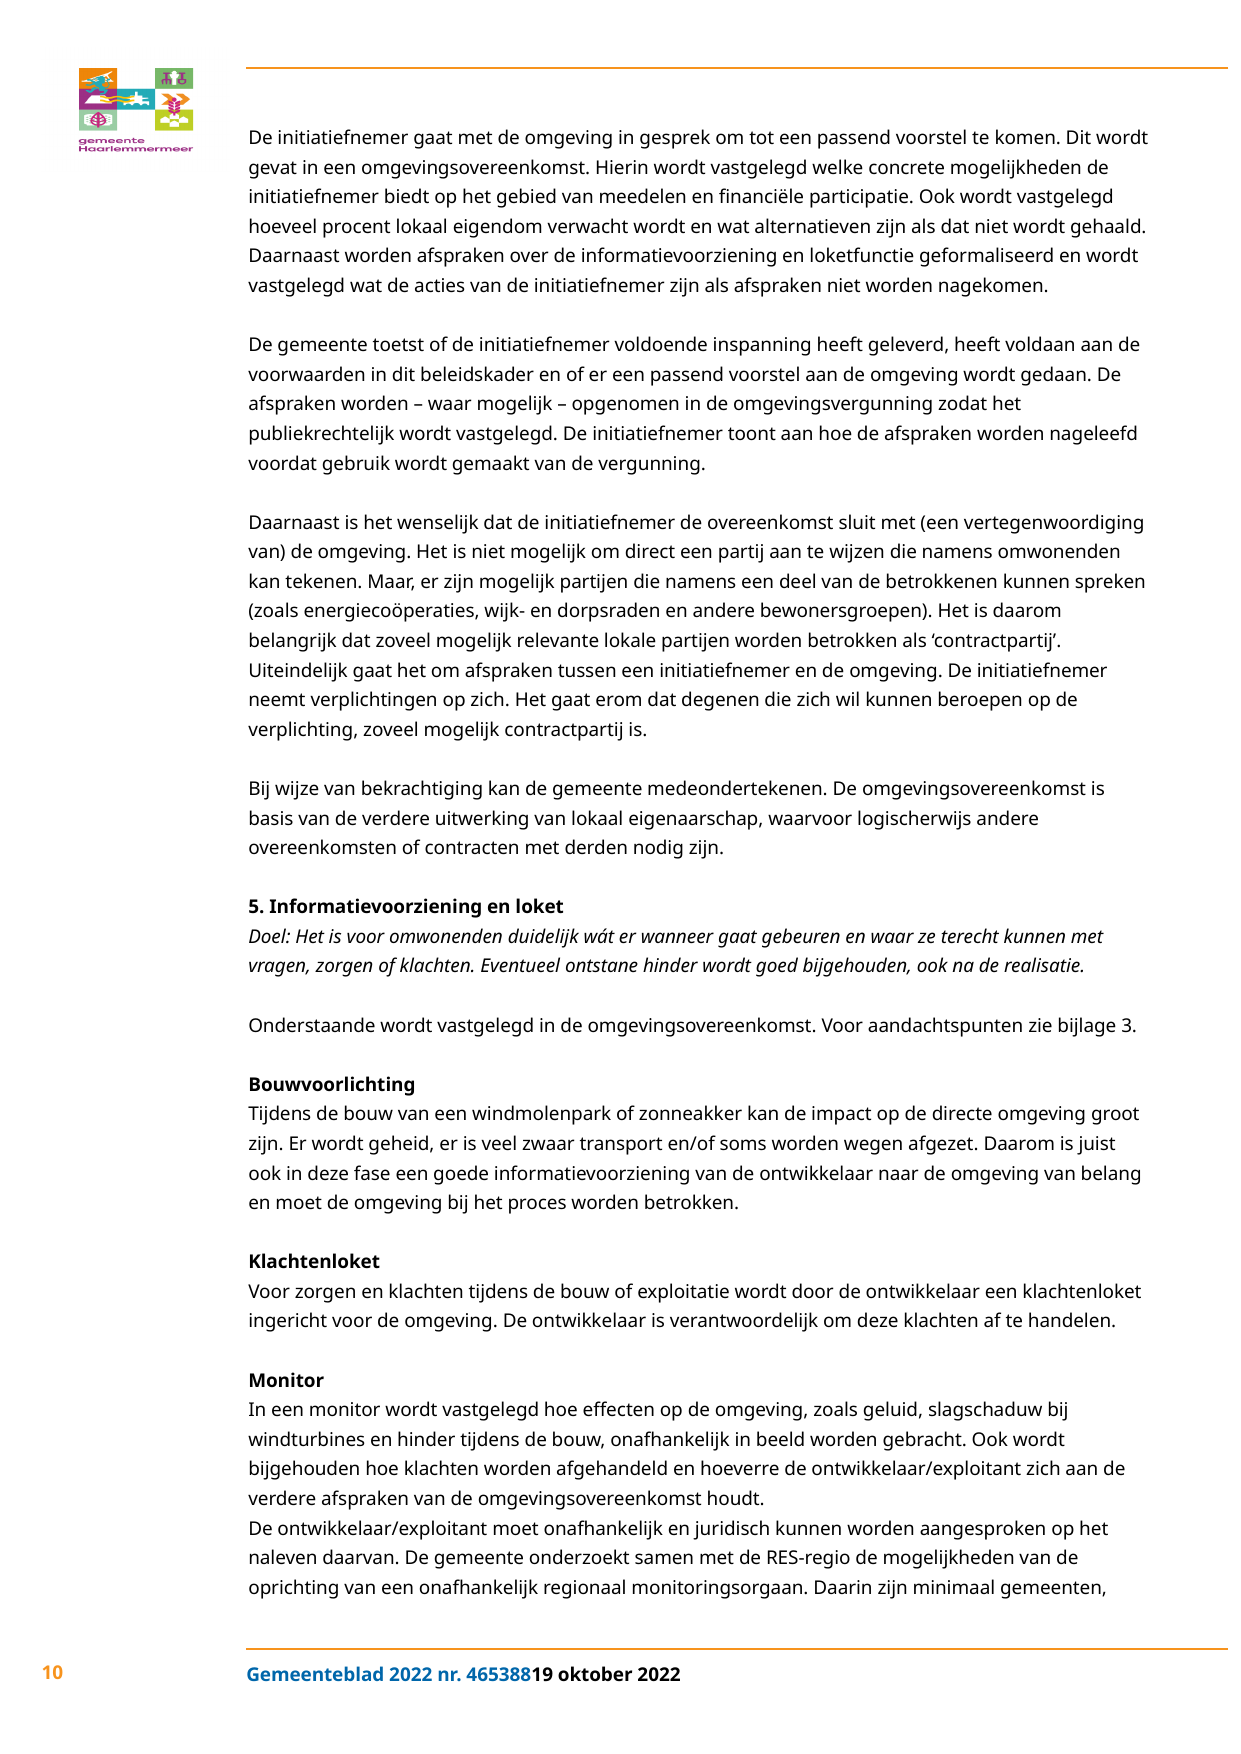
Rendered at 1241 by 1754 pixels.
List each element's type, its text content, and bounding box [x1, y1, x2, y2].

text Daarnaast is het wenselijk dat de initiatiefnemer de overeenkomst sluit met (een vertegenwoordiging van) de omgeving. Het is niet mogelijk om direct een partij aan te wijzen die namens omwonenden kan tekenen. Maar, er zijn mogelijk partijen die namens een deel van de betrokkenen kunnen spreken (zoals energiecoöperaties, wijk- en dorpsraden en andere bewonersgroepen). Het is daarom belangrijk dat zoveel mogelijk relevante lokale partijen worden betrokken als ‘contractpartij’. Uiteindelijk gaat het om afspraken tussen een initiatiefnemer en de omgeving. De initiatiefnemer neemt verplichtingen op zich. Het gaat erom dat degenen die zich wil kunnen beroepen op de verplichting, zoveel mogelijk contractpartij is. [248, 509, 1152, 742]
picture [41, 47, 231, 172]
text Bij wijze van bekrachtiging kan de gemeente medeondertekenen. De omgevingsovereenkomst is basis van de verdere uitwerking van lokaal eigenaarschap, waarvoor logischerwijs andere overeenkomsten of contracten met derden nodig zijn. [248, 775, 1152, 860]
text Klachtenloket [248, 1248, 1152, 1274]
text Tijdens de bouw van een windmolenpark of zonneakker kan de impact op de directe omgeving groot zijn. Er wordt geheid, er is veel zwaar transport en/of soms worden wegen afgezet. Daarom is juist ook in deze fase een goede informatievoorziening van de ontwikkelaar naar de omgeving van belang en moet de omgeving bij het proces worden betrokken. [248, 1101, 1152, 1215]
text Voor zorgen en klachten tijdens de bouw of exploitatie wordt door de ontwikkelaar een klachtenloket ingericht voor de omgeving. De ontwikkelaar is verantwoordelijk om deze klachten af te handelen. [248, 1278, 1152, 1333]
text De ontwikkelaar/exploitant moet onafhankelijk en juridisch kunnen worden aangesproken op het naleven daarvan. De gemeente onderzoekt samen met de RES-regio de mogelijkheden van de oprichting van een onafhankelijk regionaal monitoringsorgaan. Daarin zijn minimaal gemeenten, [248, 1515, 1152, 1600]
text 5. Informatievoorziening en loket [248, 893, 1152, 919]
text De gemeente toetst of de initiatiefnemer voldoende inspanning heeft geleverd, heeft voldaan aan de voorwaarden in dit beleidskader en of er een passend voorstel aan de omgeving wordt gedaan. De afspraken worden – waar mogelijk – opgenomen in de omgevingsvergunning zodat het publiekrechtelijk wordt vastgelegd. De initiatiefnemer toont aan hoe de afspraken worden nageleefd voordat gebruik wordt gemaakt van de vergunning. [248, 331, 1152, 476]
text Onderstaande wordt vastgelegd in de omgevingsovereenkomst. Voor aandachtspunten zie bijlage 3. [248, 1012, 1152, 1038]
text De initiatiefnemer gaat met de omgeving in gesprek om tot een passend voorstel te komen. Dit wordt gevat in een omgevingsovereenkomst. Hierin wordt vastgelegd welke concrete mogelijkheden de initiatiefnemer biedt op het gebied van meedelen en financiële participatie. Ook wordt vastgelegd hoeveel procent lokaal eigendom verwacht wordt en wat alternatieven zijn als dat niet wordt gehaald. Daarnaast worden afspraken over de informatievoorziening en loketfunctie geformaliseerd en wordt vastgelegd wat de acties van de initiatiefnemer zijn als afspraken niet worden nagekomen. [248, 124, 1152, 298]
text Doel: Het is voor omwonenden duidelijk wát er wanneer gaat gebeuren en waar ze terecht kunnen met vragen, zorgen of klachten. Eventueel ontstane hinder wordt goed bijgehouden, ook na de realisatie. [248, 923, 1152, 978]
text Monitor [248, 1367, 1152, 1393]
text In een monitor wordt vastgelegd hoe effecten op de omgeving, zoals geluid, slagschaduw bij windturbines en hinder tijdens de bouw, onafhankelijk in beeld worden gebracht. Ook wordt bijgehouden hoe klachten worden afgehandeld en hoeverre de ontwikkelaar/exploitant zich aan de verdere afspraken van de omgevingsovereenkomst houdt. [248, 1396, 1152, 1511]
text Bouwvoorlichting [248, 1071, 1152, 1097]
